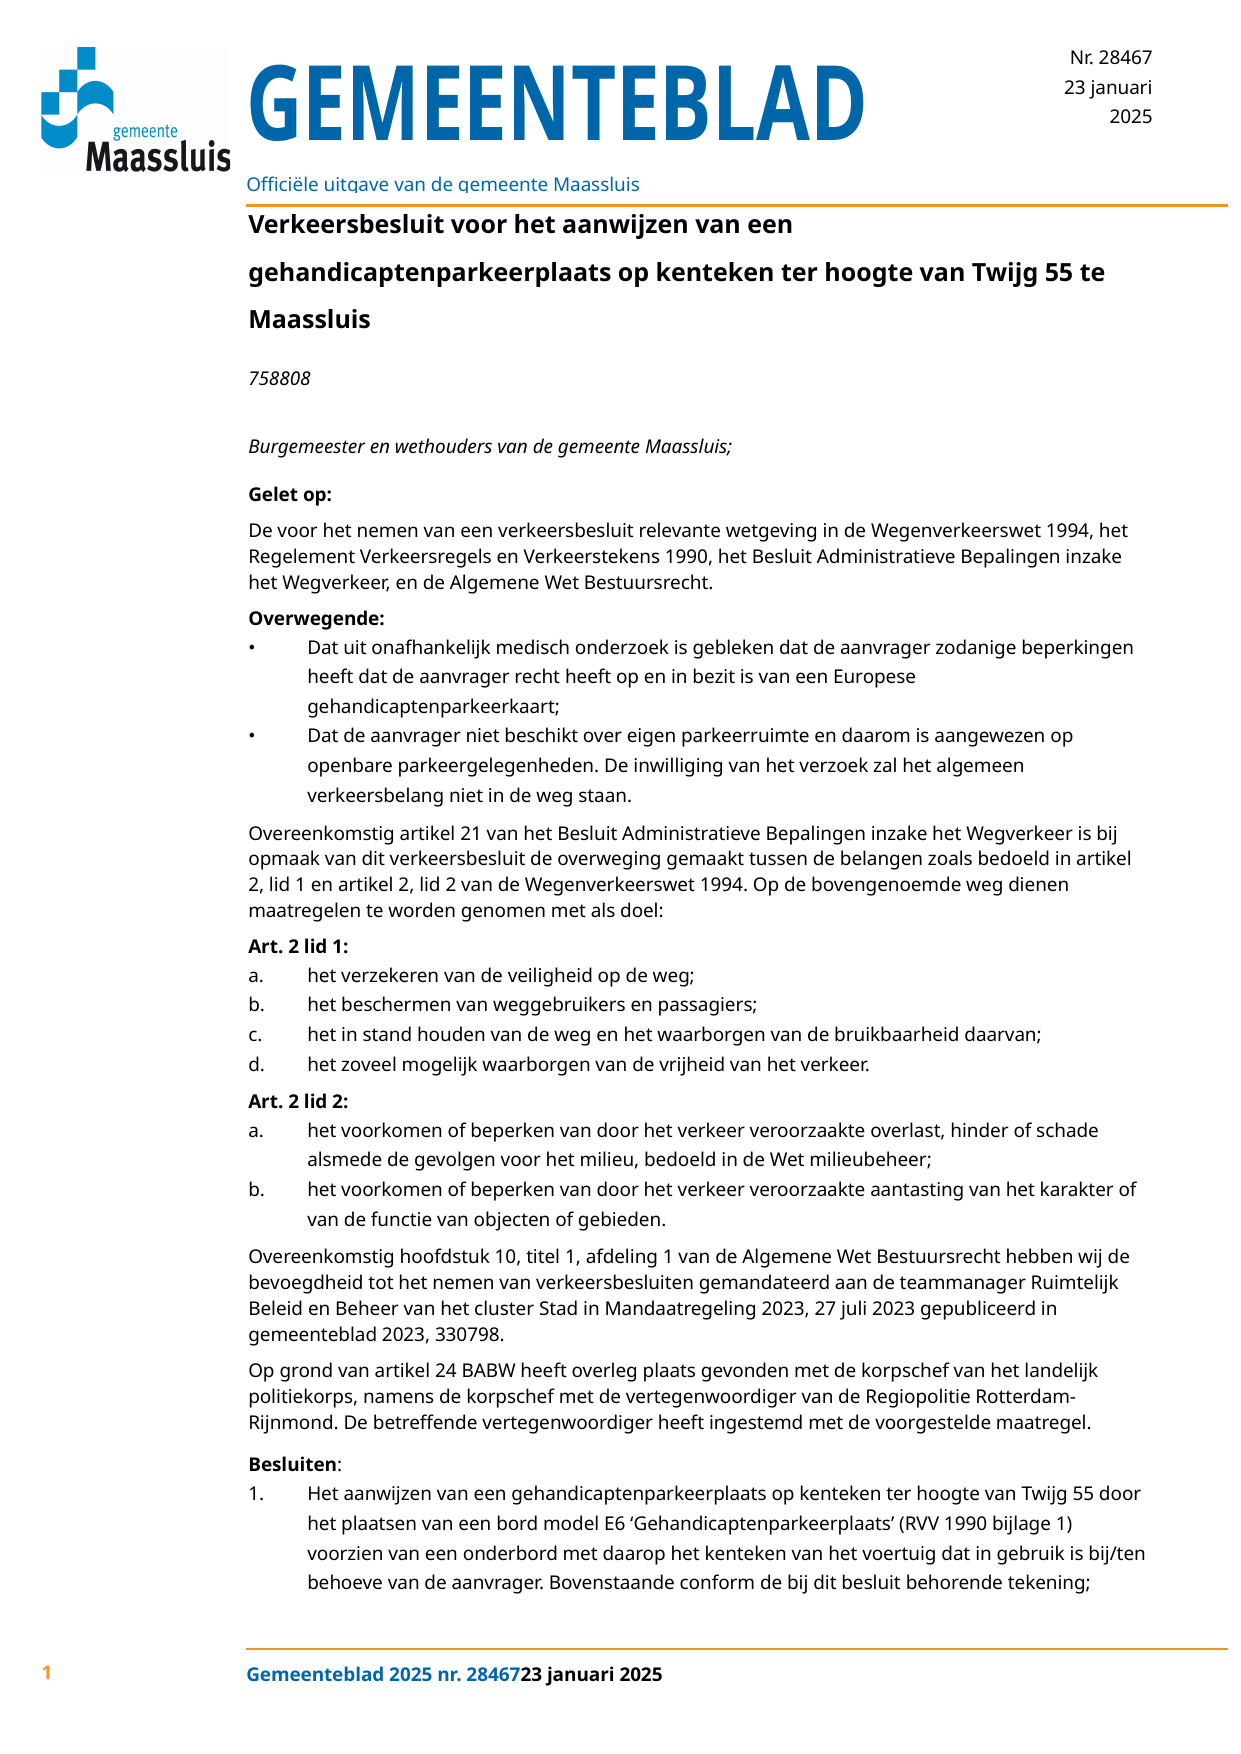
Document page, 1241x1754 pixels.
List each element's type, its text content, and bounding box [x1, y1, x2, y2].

list het verzekeren van de veiligheid op de weg; [248, 962, 1152, 988]
text Burgemeester en wethouders van de gemeente Maassluis; [248, 433, 1152, 459]
picture [41, 47, 77, 92]
text Besluiten: [248, 1451, 1152, 1477]
text Overeenkomstig artikel 21 van het Besluit Administratieve Bepalingen inzake het Wegverkeer is bij opmaak van dit verkeersbesluit de overweging gemaakt tussen de belangen zoals bedoeld in artikel 2, lid 1 en artikel 2, lid 2 van de Wegenverkeerswet 1994. Op de bovengenoemde weg dienen maatregelen te worden genomen met als doel: [248, 820, 1152, 923]
text Gelet op: [248, 481, 1152, 507]
list Dat uit onafhankelijk medisch onderzoek is gebleken dat de aanvrager zodanige beperkingen heeft dat de aanvrager recht heeft op en in bezit is van een Europese gehandicaptenparkeerkaart; [248, 634, 1152, 719]
list het in stand houden van de weg en het waarborgen van de bruikbaarheid daarvan; [248, 1021, 1152, 1047]
text Overwegende: [248, 606, 1152, 631]
text Overeenkomstig hoofdstuk 10, titel 1, afdeling 1 van de Algemene Wet Bestuursrecht hebben wij de bevoegdheid tot het nemen van verkeersbesluiten gemandateerd aan de teammanager Ruimtelijk Beleid en Beheer van het cluster Stad in Mandaatregeling 2023, 27 juli 2023 gepubliceerd in gemeenteblad 2023, 330798. [248, 1244, 1152, 1347]
list het voorkomen of beperken van door het verkeer veroorzaakte aantasting van het karakter of van de functie van objecten of gebieden. [248, 1176, 1152, 1231]
text Art. 2 lid 1: [248, 934, 1152, 959]
list Het aanwijzen van een gehandicaptenparkeerplaats op kenteken ter hoogte van Twijg 55 door het plaatsen van een bord model E6 ‘Gehandicaptenparkeerplaats’ (RVV 1990 bijlage 1) voorzien van een onderbord met daarop het kenteken van het voertuig dat in gebruik is bij/ten behoeve van de aanvrager. Bovenstaande conform de bij dit besluit behorende tekening; [248, 1481, 1152, 1595]
list Dat de aanvrager niet beschikt over eigen parkeerruimte en daarom is aangewezen op openbare parkeergelegenheden. De inwilliging van het verzoek zal het algemeen verkeersbelang niet in de weg staan. [248, 723, 1152, 808]
list het beschermen van weggebruikers en passagiers; [248, 992, 1152, 1017]
list het zoveel mogelijk waarborgen van de vrijheid van het verkeer. [248, 1051, 1152, 1076]
text 758808 [248, 366, 1152, 391]
list het voorkomen of beperken van door het verkeer veroorzaakte overlast, hinder of schade alsmede de gevolgen voor het milieu, bedoeld in de Wet milieubeheer; [248, 1117, 1152, 1172]
text De voor het nemen van een verkeersbesluit relevante wetgeving in de Wegenverkeerswet 1994, het Regelement Verkeersregels en Verkeerstekens 1990, het Besluit Administratieve Bepalingen inzake het Wegverkeer, en de Algemene Wet Bestuursrecht. [248, 517, 1152, 595]
text Op grond van artikel 24 BABW heeft overleg plaats gevonden met de korpschef van het landelijk politiekorps, namens de korpschef met de vertegenwoordiger van de Regiopolitie Rotterdam-Rijnmond. De betreffende vertegenwoordiger heeft ingestemd met de voorgestelde maatregel. [248, 1357, 1152, 1435]
picture [41, 47, 231, 172]
text Verkeersbesluit voor het aanwijzen van een gehandicaptenparkeerplaats op kenteken ter hoogte van Twijg 55 te Maassluis [248, 207, 1152, 336]
text Art. 2 lid 2: [248, 1089, 1152, 1114]
